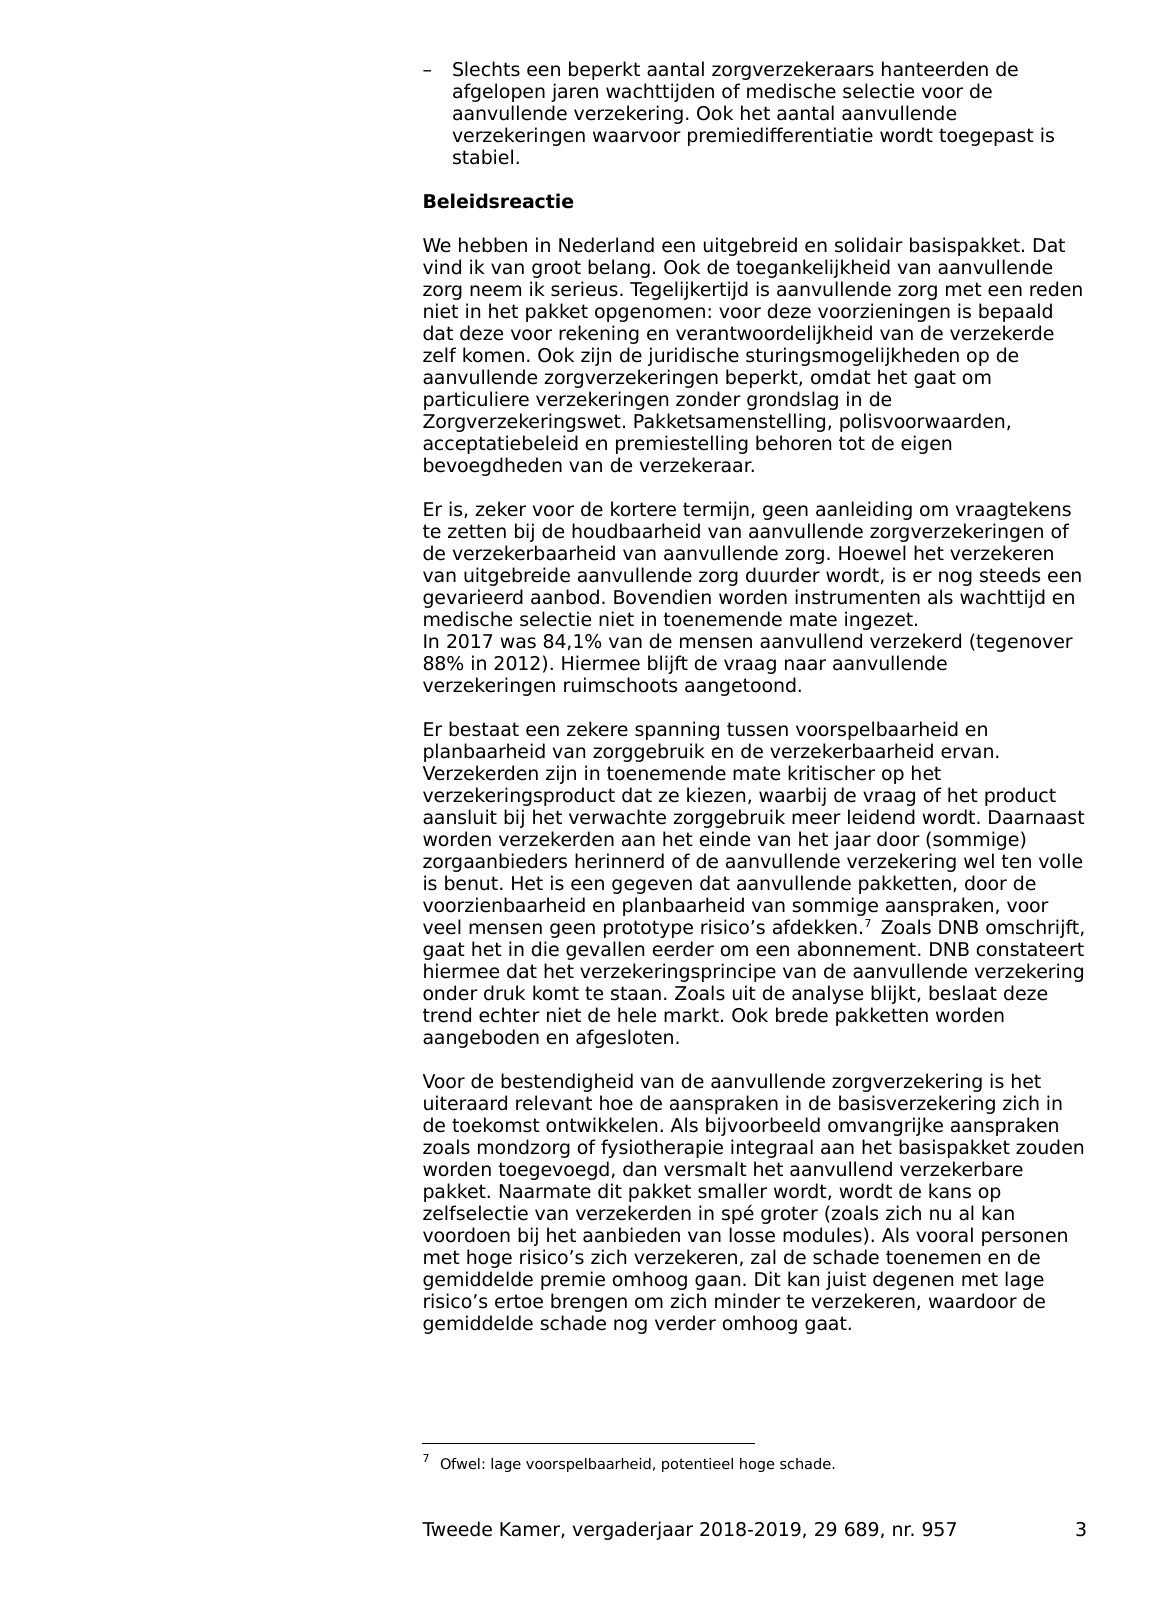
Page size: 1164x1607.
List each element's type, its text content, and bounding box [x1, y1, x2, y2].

text In 2017 was 84,1% van de mensen aanvullend verzekerd (tegenover 88% in 2012). Hiermee blijft de vraag naar aanvullende verzekeringen ruimschoots aangetoond. [422, 631, 1087, 697]
text Ofwel: lage voorspelbaarheid, potentieel hoge schade. [422, 1452, 1087, 1474]
text Er bestaat een zekere spanning tussen voorspelbaarheid en planbaarheid van zorggebruik en de verzekerbaarheid ervan. Verzekerden zijn in toenemende mate kritischer op het verzekeringsproduct dat ze kiezen, waarbij de vraag of het product aansluit bij het verwachte zorggebruik meer leidend wordt. Daarnaast worden verzekerden aan het einde van het jaar door (sommige) zorgaanbieders herinnerd of de aanvullende verzekering wel ten volle is benut. Het is een gegeven dat aanvullende pakketten, door de voorzienbaarheid en planbaarheid van sommige aanspraken, voor veel mensen geen prototype risico’s afdekken. Zoals DNB omschrijft, gaat het in die gevallen eerder om een abonnement. DNB constateert hiermee dat het verzekeringsprincipe van de aanvullende verzekering onder druk komt te staan. Zoals uit de analyse blijkt, beslaat deze trend echter niet de hele markt. Ook brede pakketten worden aangeboden en afgesloten. [422, 719, 1087, 1049]
text We hebben in Nederland een uitgebreid en solidair basispakket. Dat vind ik van groot belang. Ook de toegankelijkheid van aanvullende zorg neem ik serieus. Tegelijkertijd is aanvullende zorg met een reden niet in het pakket opgenomen: voor deze voorzieningen is bepaald dat deze voor rekening en verantwoordelijkheid van de verzekerde zelf komen. Ook zijn de juridische sturingsmogelijkheden op de aanvullende zorgverzekeringen beperkt, omdat het gaat om particuliere verzekeringen zonder grondslag in de Zorgverzekeringswet. Pakketsamenstelling, polisvoorwaarden, acceptatiebeleid en premiestelling behoren tot de eigen bevoegdheden van de verzekeraar. [422, 235, 1087, 477]
text – Slechts een beperkt aantal zorgverzekeraars hanteerden de afgelopen jaren wachttijden of medische selectie voor de aanvullende verzekering. Ook het aantal aanvullende verzekeringen waarvoor premiedifferentiatie wordt toegepast is stabiel. [422, 59, 1087, 169]
subtitle Beleidsreactie [422, 191, 1087, 213]
text Er is, zeker voor de kortere termijn, geen aanleiding om vraagtekens te zetten bij de houdbaarheid van aanvullende zorgverzekeringen of de verzekerbaarheid van aanvullende zorg. Hoewel het verzekeren van uitgebreide aanvullende zorg duurder wordt, is er nog steeds een gevarieerd aanbod. Bovendien worden instrumenten als wachttijd en medische selectie niet in toenemende mate ingezet. [422, 499, 1087, 631]
text Voor de bestendigheid van de aanvullende zorgverzekering is het uiteraard relevant hoe de aanspraken in de basisverzekering zich in de toekomst ontwikkelen. Als bijvoorbeeld omvangrijke aanspraken zoals mondzorg of fysiotherapie integraal aan het basispakket zouden worden toegevoegd, dan versmalt het aanvullend verzekerbare pakket. Naarmate dit pakket smaller wordt, wordt de kans op zelfselectie van verzekerden in spé groter (zoals zich nu al kan voordoen bij het aanbieden van losse modules). Als vooral personen met hoge risico’s zich verzekeren, zal de schade toenemen en de gemiddelde premie omhoog gaan. Dit kan juist degenen met lage risico’s ertoe brengen om zich minder te verzekeren, waardoor de gemiddelde schade nog verder omhoog gaat. [422, 1071, 1087, 1335]
